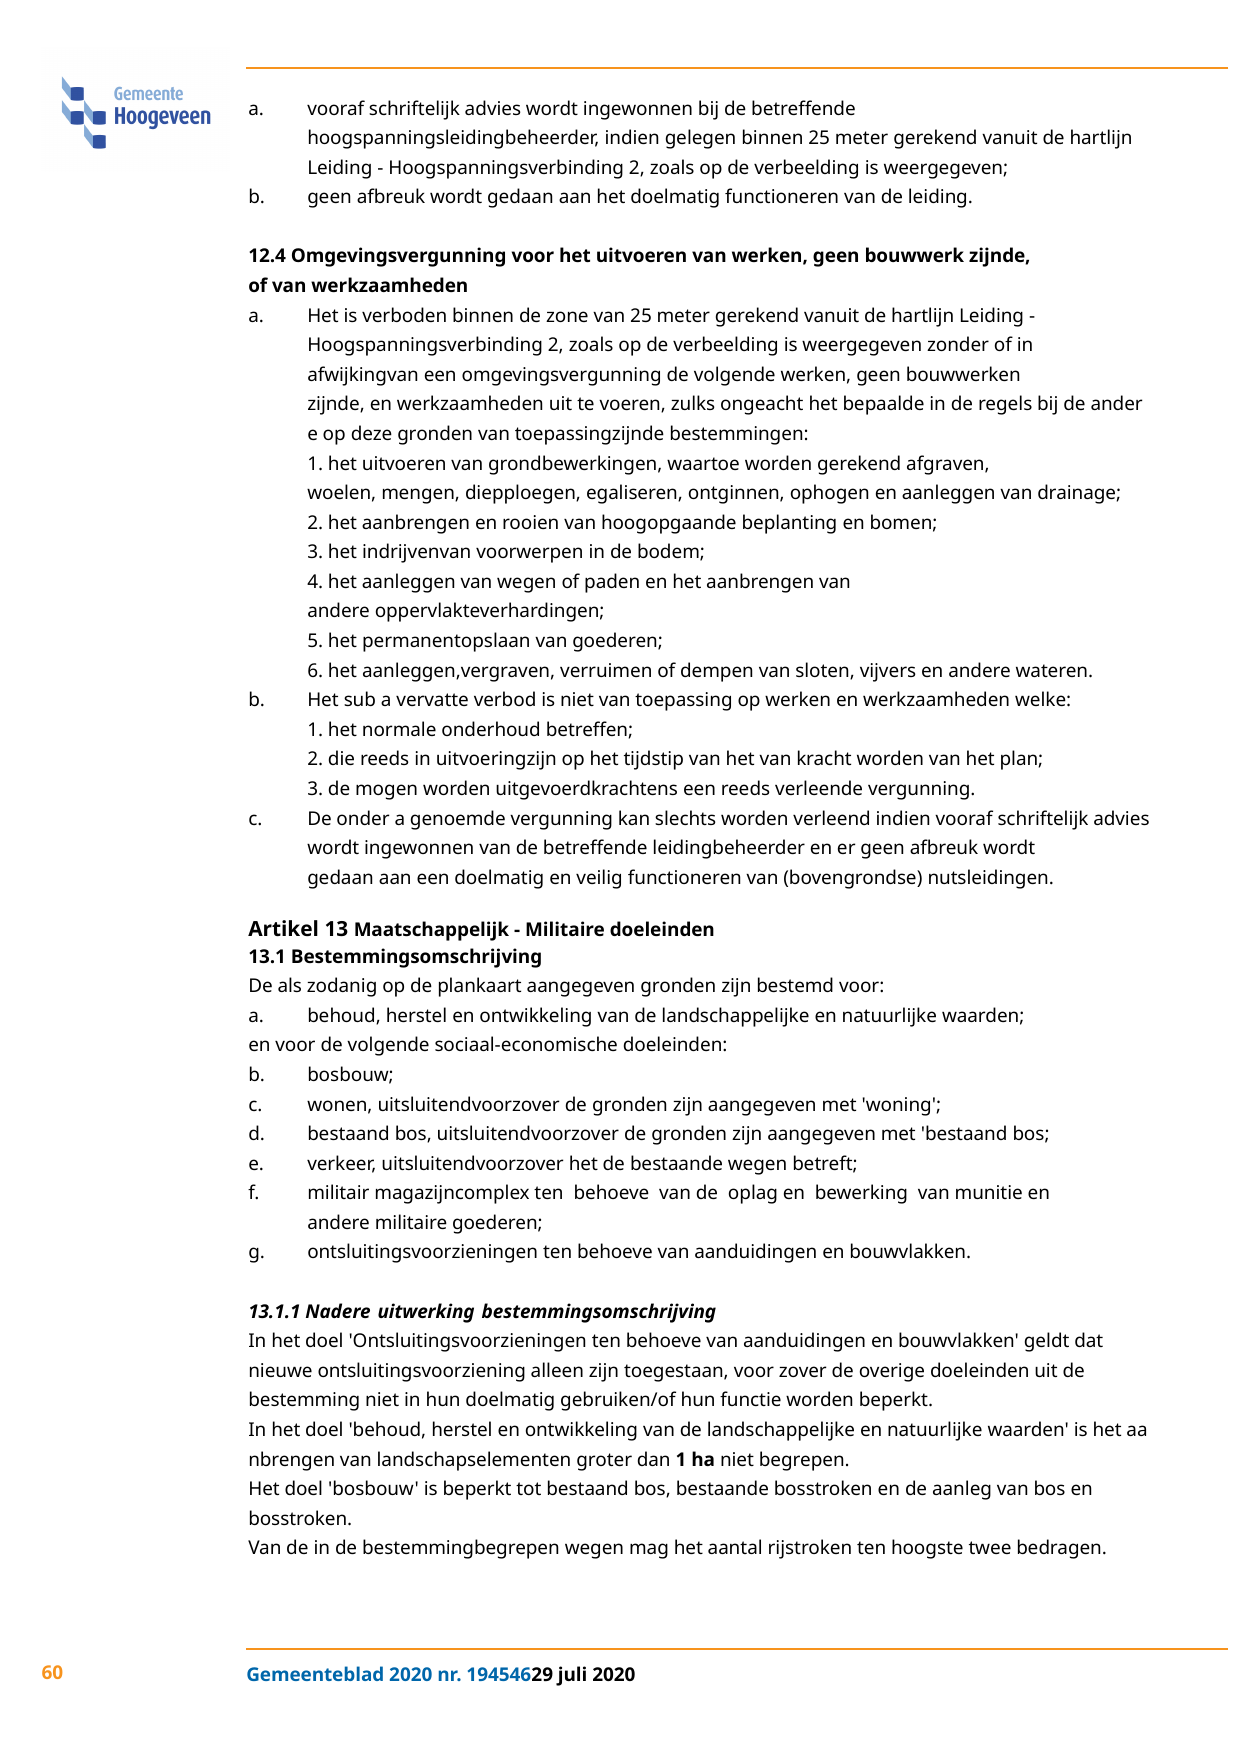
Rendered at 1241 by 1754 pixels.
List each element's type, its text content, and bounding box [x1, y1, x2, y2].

list bosbouw; [248, 1061, 1152, 1087]
text 13.1 Bestemmingsomschrijving [248, 943, 1152, 968]
list vooraf schriftelijk advies wordt ingewonnen bij de betreffende hoogspanningsleidingbeheerder, indien gelegen binnen 25 meter gerekend vanuit de hartlijn Leiding - Hoogspanningsverbinding 2, zoals op de verbeelding is weergegeven; [248, 95, 1152, 180]
list 2. die reeds in uitvoeringzijn op het tijdstip van het van kracht worden van het plan; [248, 746, 1152, 771]
list 5. het permanentopslaan van goederen; [248, 627, 1152, 653]
text 13.1.1 Nadere uitwerking bestemmingsomschrijving [248, 1298, 1152, 1323]
list 3. de mogen worden uitgevoerdkrachtens een reeds verleende vergunning. [248, 775, 1152, 801]
list geen afbreuk wordt gedaan aan het doelmatig functioneren van de leiding. [248, 183, 1152, 209]
list militair magazijncomplex ten behoeve van de oplag en bewerking van munitie en andere militaire goederen; [248, 1179, 1152, 1235]
list 3. het indrijvenvan voorwerpen in de bodem; [248, 538, 1152, 564]
list 4. het aanleggen van wegen of paden en het aanbrengen van andere oppervlakteverhardingen; [248, 568, 1152, 623]
list 2. het aanbrengen en rooien van hoogopgaande beplanting en bomen; [248, 509, 1152, 535]
list De onder a genoemde vergunning kan slechts worden verleend indien vooraf schriftelijk advies wordt ingewonnen van de betreffende leidingbeheerder en er geen afbreuk wordt gedaan aan een doelmatig en veilig functioneren van (bovengrondse) nutsleidingen. [248, 805, 1152, 890]
list Het sub a vervatte verbod is niet van toepassing op werken en werkzaamheden welke: [248, 686, 1152, 712]
list behoud, herstel en ontwikkeling van de landschappelijke en natuurlijke waarden; [248, 1002, 1152, 1028]
list 6. het aanleggen,vergraven, verruimen of dempen van sloten, vijvers en andere wateren. [248, 657, 1152, 683]
list ontsluitingsvoorzieningen ten behoeve van aanduidingen en bouwvlakken. [248, 1239, 1152, 1264]
text Van de in de bestemmingbegrepen wegen mag het aantal rijstroken ten hoogste twee bedragen. [248, 1534, 1152, 1560]
list 1. het uitvoeren van grondbewerkingen, waartoe worden gerekend afgraven, woelen, mengen, diepploegen, egaliseren, ontginnen, ophogen en aanleggen van drainage; [248, 450, 1152, 505]
text De als zodanig op de plankaart aangegeven gronden zijn bestemd voor: [248, 972, 1152, 998]
list wonen, uitsluitendvoorzover de gronden zijn aangegeven met 'woning'; [248, 1091, 1152, 1116]
text en voor de volgende sociaal-economische doeleinden: [248, 1032, 1152, 1057]
text Artikel 13 Maatschappelijk - Militaire doeleinden [248, 914, 1152, 943]
list bestaand bos, uitsluitendvoorzover de gronden zijn aangegeven met 'bestaand bos; [248, 1120, 1152, 1146]
text In het doel 'behoud, herstel en ontwikkeling van de landschappelijke en natuurlijke waarden' is het aanbrengen van landschapselementen groter dan 1 ha niet begrepen. [248, 1416, 1152, 1471]
list Het is verboden binnen de zone van 25 meter gerekend vanuit de hartlijn Leiding - Hoogspanningsverbinding 2, zoals op de verbeelding is weergegeven zonder of in afwijkingvan een omgevingsvergunning de volgende werken, geen bouwwerken zijnde, en werkzaamheden uit te voeren, zulks ongeacht het bepaalde in de regels bij de andere op deze gronden van toepassingzijnde bestemmingen: [248, 302, 1152, 446]
text 12.4 Omgevingsvergunning voor het uitvoeren van werken, geen bouwwerk zijnde, of van werkzaamheden [248, 243, 1152, 298]
list 1. het normale onderhoud betreffen; [248, 716, 1152, 742]
text In het doel 'Ontsluitingsvoorzieningen ten behoeve van aanduidingen en bouwvlakken' geldt dat nieuwe ontsluitingsvoorziening alleen zijn toegestaan, voor zover de overige doeleinden uit de bestemming niet in hun doelmatig gebruiken/of hun functie worden beperkt. [248, 1327, 1152, 1412]
picture [41, 47, 231, 172]
list verkeer, uitsluitendvoorzover het de bestaande wegen betreft; [248, 1150, 1152, 1176]
text Het doel 'bosbouw' is beperkt tot bestaand bos, bestaande bosstroken en de aanleg van bos en bosstroken. [248, 1475, 1152, 1531]
